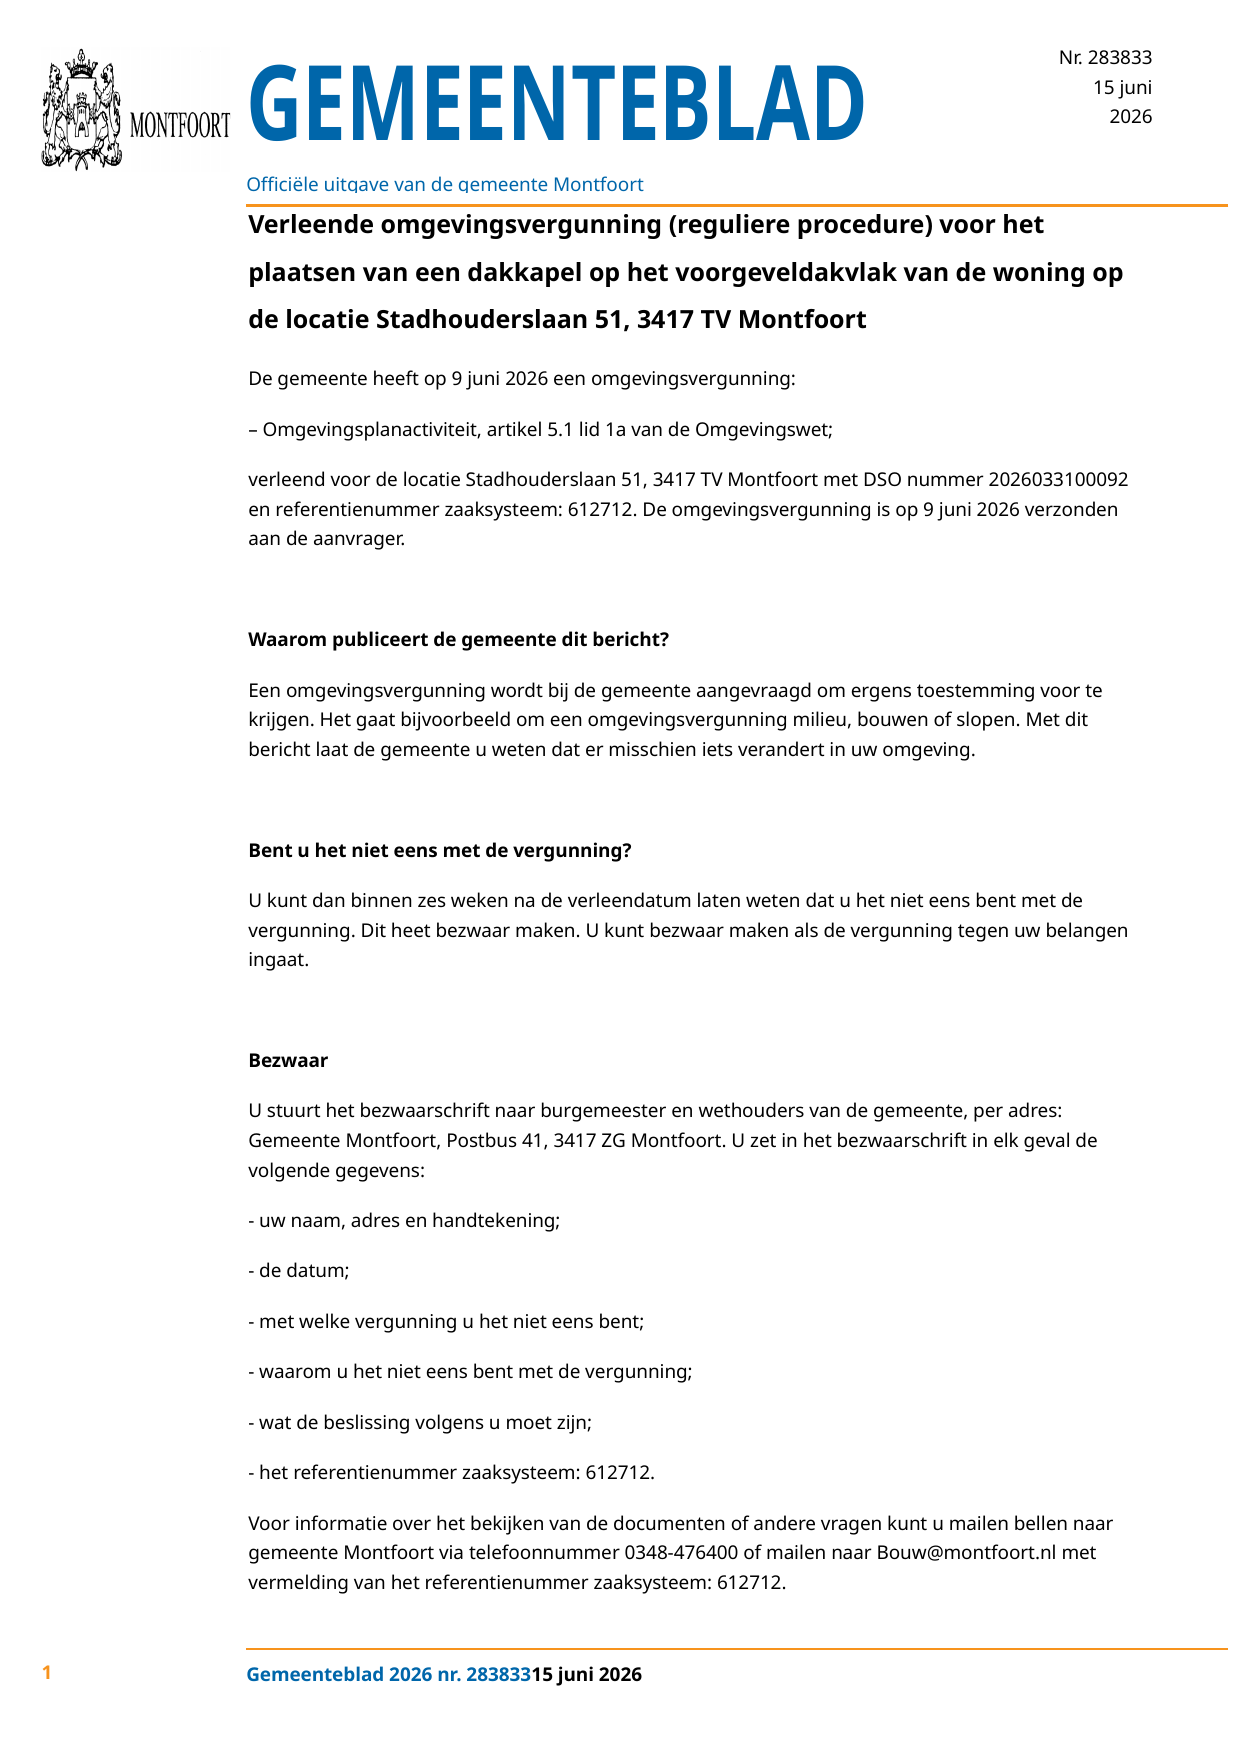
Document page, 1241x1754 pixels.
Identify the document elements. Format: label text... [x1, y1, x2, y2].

text – Omgevingsplanactiviteit, artikel 5.1 lid 1a van de Omgevingswet; [248, 416, 1152, 442]
text - uw naam, adres en handtekening; [248, 1207, 1152, 1233]
text - met welke vergunning u het niet eens bent; [248, 1308, 1152, 1334]
text Verleende omgevingsvergunning (reguliere procedure) voor het plaatsen van een dakkapel op het voorgeveldakvlak van de woning op de locatie Stadhouderslaan 51, 3417 TV Montfoort [248, 207, 1152, 336]
text - wat de beslissing volgens u moet zijn; [248, 1409, 1152, 1434]
picture [41, 47, 231, 172]
text U stuurt het bezwaarschrift naar burgemeester en wethouders van de gemeente, per adres: Gemeente Montfoort, Postbus 41, 3417 ZG Montfoort. U zet in het bezwaarschrift in elk geval de volgende gegevens: [248, 1098, 1152, 1182]
text - de datum; [248, 1258, 1152, 1283]
text U kunt dan binnen zes weken na de verleendatum laten weten dat u het niet eens bent met de vergunning. Dit heet bezwaar maken. U kunt bezwaar maken als de vergunning tegen uw belangen ingaat. [248, 887, 1152, 972]
text Bent u het niet eens met de vergunning? [248, 837, 1152, 862]
text - het referentienummer zaaksysteem: 612712. [248, 1459, 1152, 1485]
text Waarom publiceert de gemeente dit bericht? [248, 626, 1152, 652]
text Bezwaar [248, 1047, 1152, 1073]
text - waarom u het niet eens bent met de vergunning; [248, 1358, 1152, 1384]
text De gemeente heeft op 9 juni 2026 een omgevingsvergunning: [248, 366, 1152, 391]
text Voor informatie over het bekijken van de documenten of andere vragen kunt u mailen bellen naar gemeente Montfoort via telefoonnummer 0348-476400 of mailen naar Bouw@montfoort.nl met vermelding van het referentienummer zaaksysteem: 612712. [248, 1510, 1152, 1594]
text verleend voor de locatie Stadhouderslaan 51, 3417 TV Montfoort met DSO nummer 2026033100092 en referentienummer zaaksysteem: 612712. De omgevingsvergunning is op 9 juni 2026 verzonden aan de aanvrager. [248, 466, 1152, 551]
text Een omgevingsvergunning wordt bij de gemeente aangevraagd om ergens toestemming voor te krijgen. Het gaat bijvoorbeeld om een omgevingsvergunning milieu, bouwen of slopen. Met dit bericht laat de gemeente u weten dat er misschien iets verandert in uw omgeving. [248, 677, 1152, 762]
